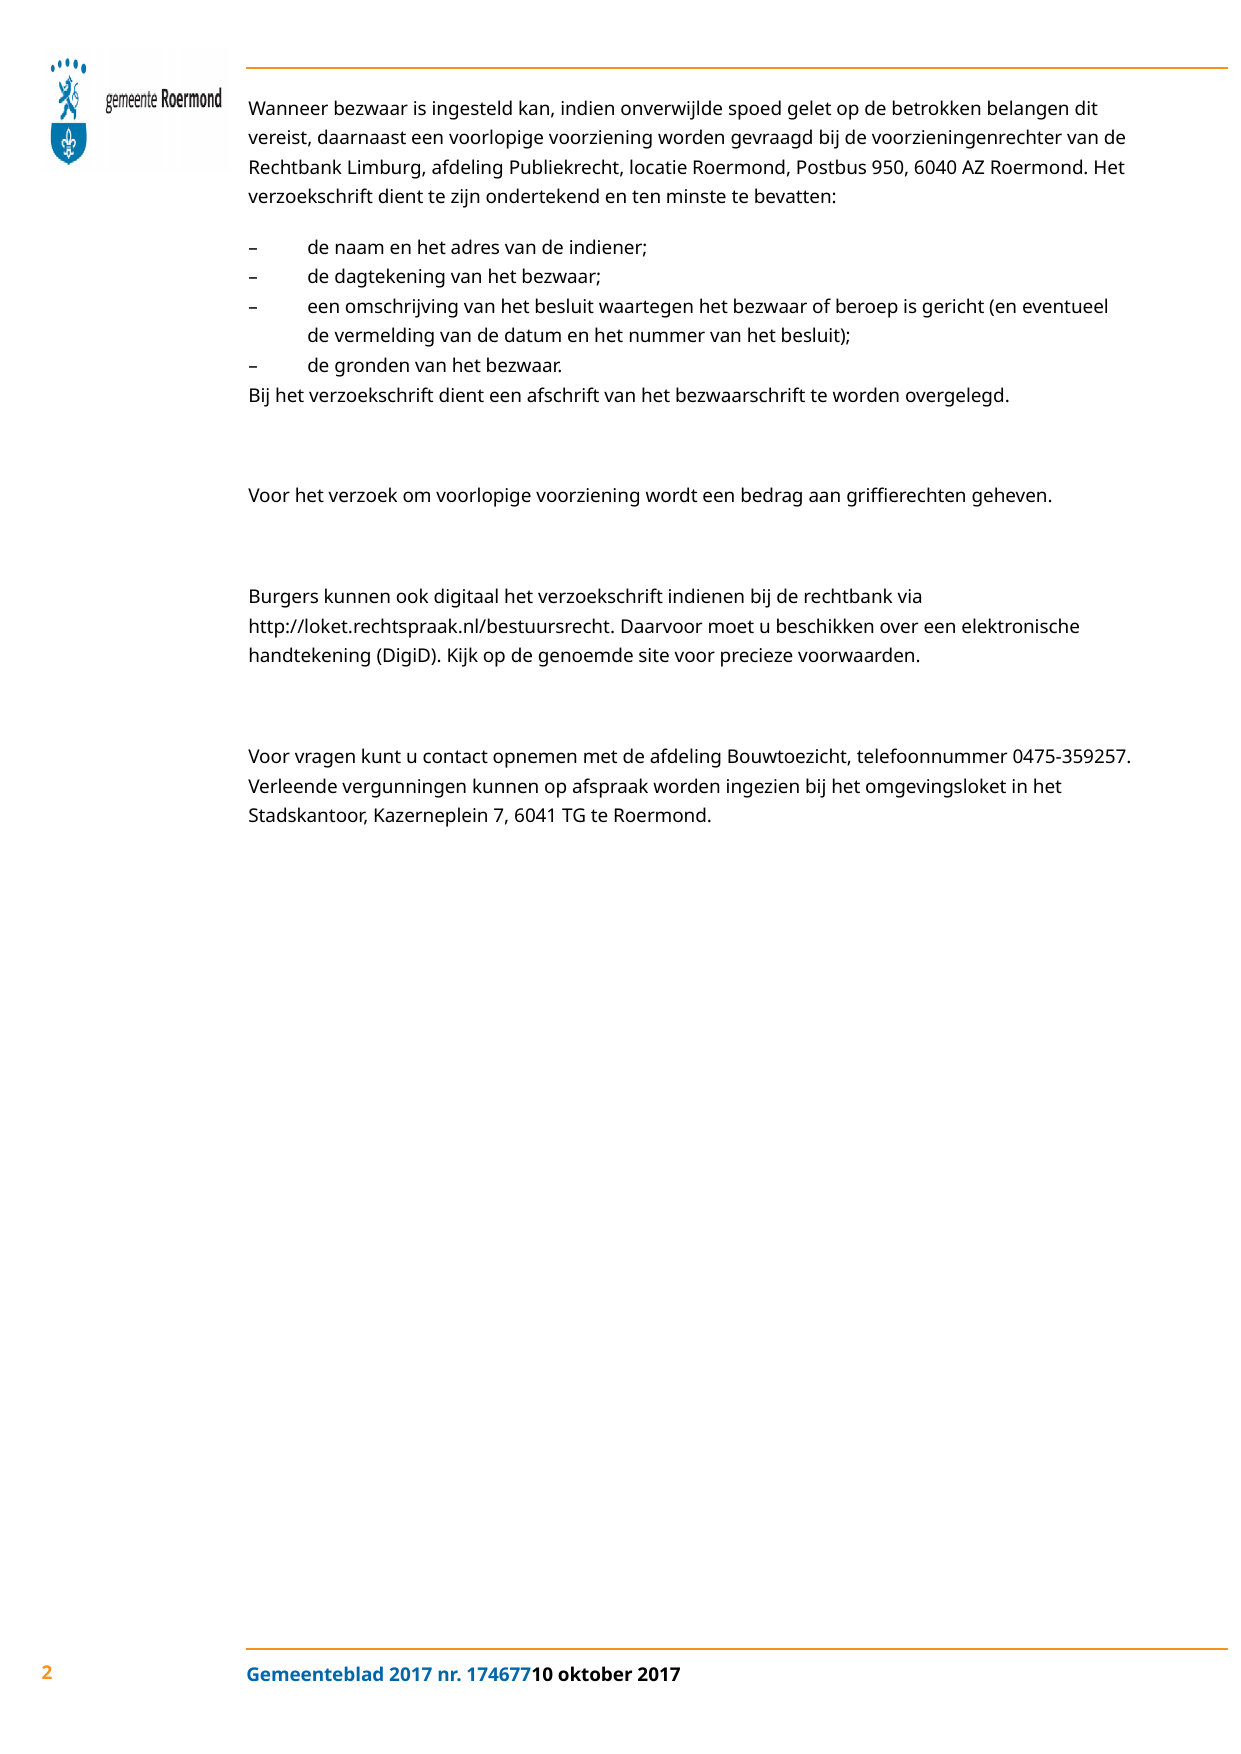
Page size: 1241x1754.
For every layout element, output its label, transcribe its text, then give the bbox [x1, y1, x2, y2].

list de naam en het adres van de indiener; [248, 234, 1152, 260]
list de gronden van het bezwaar. [248, 352, 1152, 378]
picture [41, 47, 231, 172]
text Voor vragen kunt u contact opnemen met de afdeling Bouwtoezicht, telefoonnummer 0475-359257. Verleende vergunningen kunnen op afspraak worden ingezien bij het omgevingsloket in het Stadskantoor, Kazerneplein 7, 6041 TG te Roermond. [248, 743, 1152, 828]
list een omschrijving van het besluit waartegen het bezwaar of beroep is gericht (en eventueel de vermelding van de datum en het nummer van het besluit); [248, 293, 1152, 348]
text Burgers kunnen ook digitaal het verzoekschrift indienen bij de rechtbank via http://loket.rechtspraak.nl/bestuursrecht. Daarvoor moet u beschikken over een elektronische handtekening (DigiD). Kijk op de genoemde site voor precieze voorwaarden. [248, 583, 1152, 668]
list de dagtekening van het bezwaar; [248, 263, 1152, 289]
text Voor het verzoek om voorlopige voorziening wordt een bedrag aan griffierechten geheven. [248, 483, 1152, 508]
text Wanneer bezwaar is ingesteld kan, indien onverwijlde spoed gelet op de betrokken belangen dit vereist, daarnaast een voorlopige voorziening worden gevraagd bij de voorzieningenrechter van de Rechtbank Limburg, afdeling Publiekrecht, locatie Roermond, Postbus 950, 6040 AZ Roermond. Het verzoekschrift dient te zijn ondertekend en ten minste te bevatten: [248, 95, 1152, 209]
text Bij het verzoekschrift dient een afschrift van het bezwaarschrift te worden overgelegd. [248, 382, 1152, 408]
